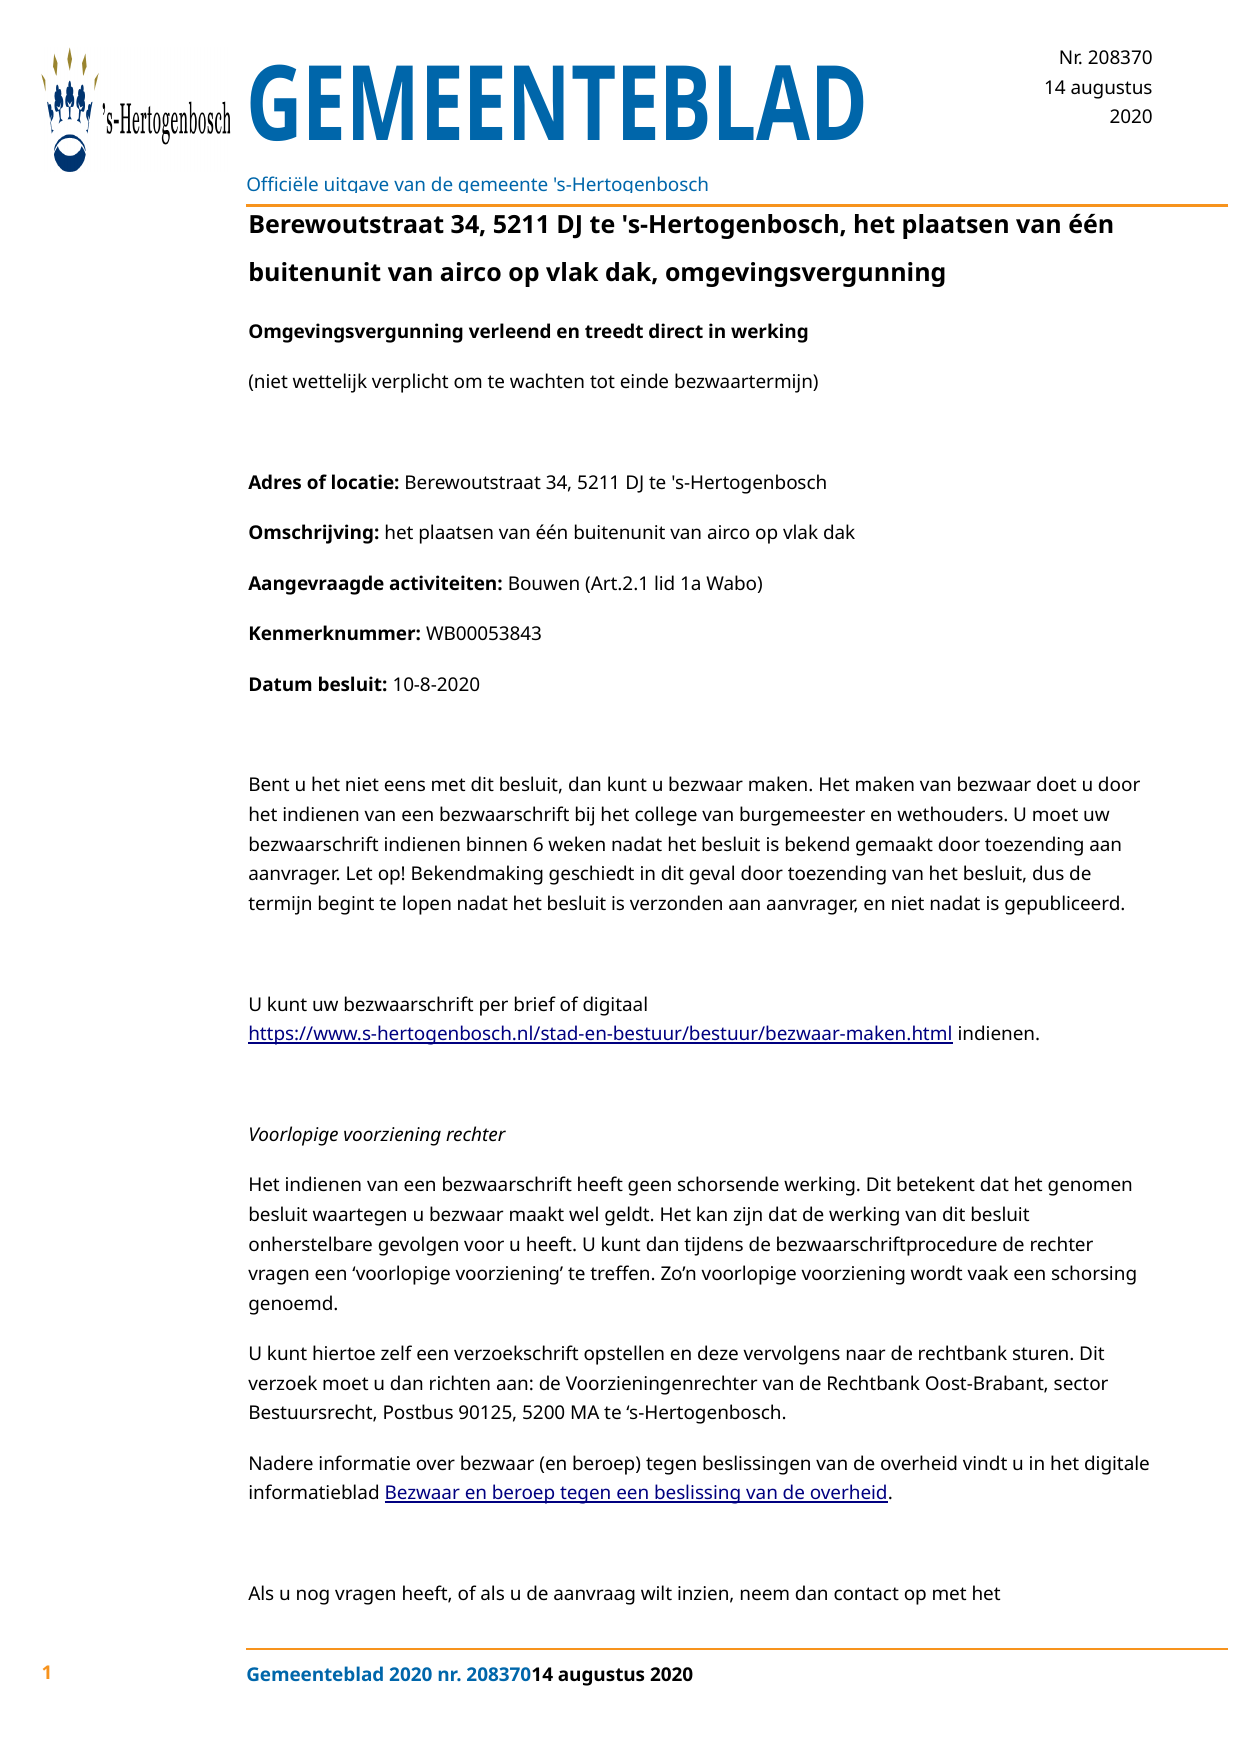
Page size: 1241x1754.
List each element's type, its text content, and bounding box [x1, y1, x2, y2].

text U kunt hiertoe zelf een verzoekschrift opstellen en deze vervolgens naar de rechtbank sturen. Dit verzoek moet u dan richten aan: de Voorzieningenrechter van de Rechtbank Oost-Brabant, sector Bestuursrecht, Postbus 90125, 5200 MA te ‘s-Hertogenbosch. [248, 1340, 1152, 1425]
text Als u nog vragen heeft, of als u de aanvraag wilt inzien, neem dan contact op met het [248, 1580, 1152, 1606]
text Omschrijving: het plaatsen van één buitenunit van airco op vlak dak [248, 519, 1152, 545]
text Omgevingsvergunning verleend en treedt direct in werking [248, 318, 1152, 344]
text Adres of locatie: Berewoutstraat 34, 5211 DJ te 's-Hertogenbosch [248, 469, 1152, 495]
text Nadere informatie over bezwaar (en beroep) tegen beslissingen van de overheid vindt u in het digitale informatieblad Bezwaar en beroep tegen een beslissing van de overheid. [248, 1450, 1152, 1505]
text Bent u het niet eens met dit besluit, dan kunt u bezwaar maken. Het maken van bezwaar doet u door het indienen van een bezwaarschrift bij het college van burgemeester en wethouders. U moet uw bezwaarschrift indienen binnen 6 weken nadat het besluit is bekend gemaakt door toezending aan aanvrager. Let op! Bekendmaking geschiedt in dit geval door toezending van het besluit, dus de termijn begint te lopen nadat het besluit is verzonden aan aanvrager, en niet nadat is gepubliceerd. [248, 772, 1152, 916]
text Datum besluit: 10-8-2020 [248, 671, 1152, 697]
text (niet wettelijk verplicht om te wachten tot einde bezwaartermijn) [248, 368, 1152, 394]
text Kenmerknummer: WB00053843 [248, 620, 1152, 646]
text Het indienen van een bezwaarschrift heeft geen schorsende werking. Dit betekent dat het genomen besluit waartegen u bezwaar maakt wel geldt. Het kan zijn dat de werking van dit besluit onherstelbare gevolgen voor u heeft. U kunt dan tijdens de bezwaarschriftprocedure de rechter vragen een ‘voorlopige voorziening’ te treffen. Zo’n voorlopige voorziening wordt vaak een schorsing genoemd. [248, 1172, 1152, 1316]
text Berewoutstraat 34, 5211 DJ te 's-Hertogenbosch, het plaatsen van één buitenunit van airco op vlak dak, omgevingsvergunning [248, 207, 1152, 288]
text Voorlopige voorziening rechter [248, 1121, 1152, 1147]
picture [41, 47, 231, 172]
text U kunt uw bezwaarschrift per brief of digitaal https://www.s-hertogenbosch.nl/stad-en-bestuur/bestuur/bezwaar-maken.html indienen. [248, 991, 1152, 1046]
text Aangevraagde activiteiten: Bouwen (Art.2.1 lid 1a Wabo) [248, 570, 1152, 596]
